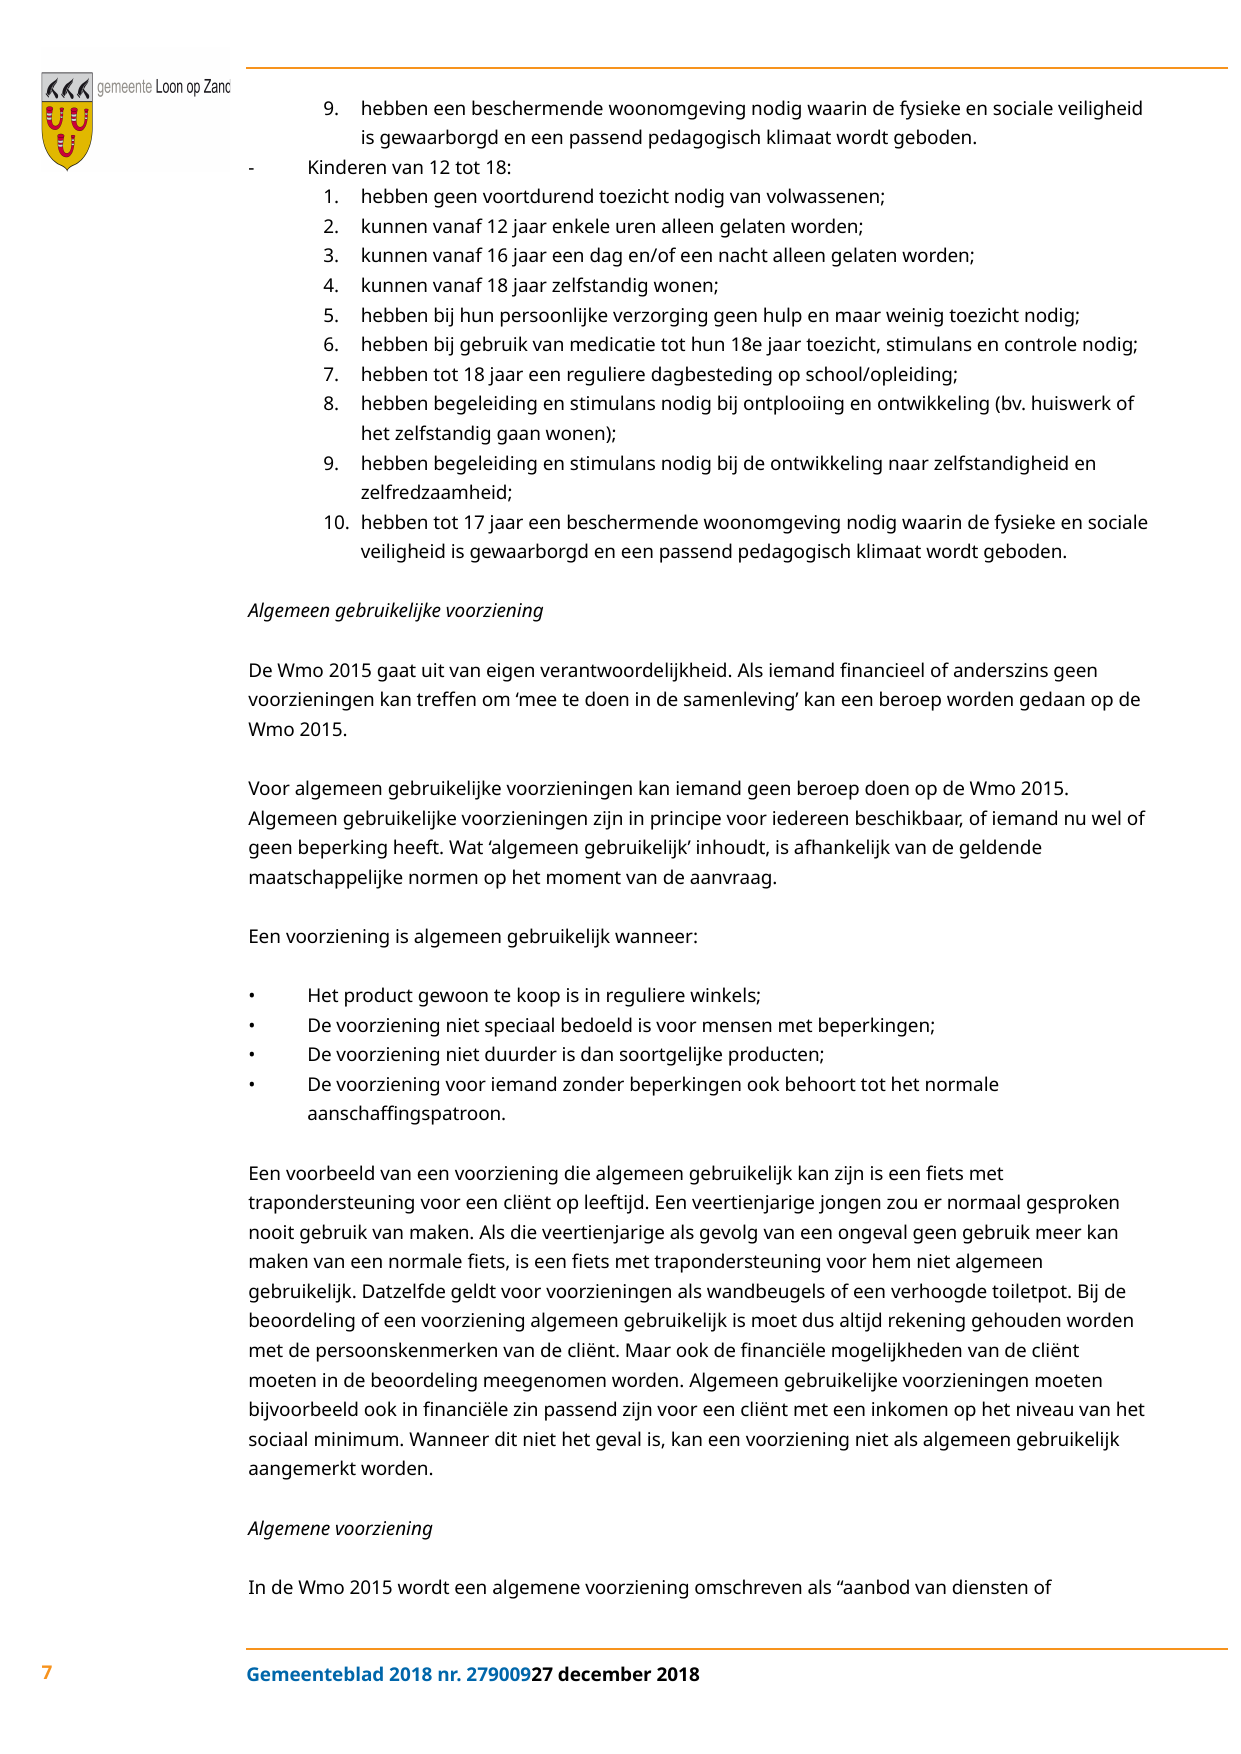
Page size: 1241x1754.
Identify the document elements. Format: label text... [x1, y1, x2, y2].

picture [41, 47, 231, 172]
text Een voorbeeld van een voorziening die algemeen gebruikelijk kan zijn is een fiets met trapondersteuning voor een cliënt op leeftijd. Een veertienjarige jongen zou er normaal gesproken nooit gebruik van maken. Als die veertienjarige als gevolg van een ongeval geen gebruik meer kan maken van een normale fiets, is een fiets met trapondersteuning voor hem niet algemeen gebruikelijk. Datzelfde geldt voor voorzieningen als wandbeugels of een verhoogde toiletpot. Bij de beoordeling of een voorziening algemeen gebruikelijk is moet dus altijd rekening gehouden worden met de persoonskenmerken van de cliënt. Maar ook de financiële mogelijkheden van de cliënt moeten in de beoordeling meegenomen worden. Algemeen gebruikelijke voorzieningen moeten bijvoorbeeld ook in financiële zin passend zijn voor een cliënt met een inkomen op het niveau van het sociaal minimum. Wanneer dit niet het geval is, kan een voorziening niet als algemeen gebruikelijk aangemerkt worden. [248, 1160, 1152, 1481]
text De Wmo 2015 gaat uit van eigen verantwoordelijkheid. Als iemand financieel of anderszins geen voorzieningen kan treffen om ‘mee te doen in de samenleving’ kan een beroep worden gedaan op de Wmo 2015. [248, 657, 1152, 742]
list hebben tot 18 jaar een reguliere dagbesteding op school/opleiding; [323, 361, 1152, 387]
list hebben begeleiding en stimulans nodig bij ontplooiing en ontwikkeling (bv. huiswerk of het zelfstandig gaan wonen); [323, 391, 1152, 446]
text Voor algemeen gebruikelijke voorzieningen kan iemand geen beroep doen op de Wmo 2015. Algemeen gebruikelijke voorzieningen zijn in principe voor iedereen beschikbaar, of iemand nu wel of geen beperking heeft. Wat ‘algemeen gebruikelijk’ inhoudt, is afhankelijk van de geldende maatschappelijke normen op het moment van de aanvraag. [248, 775, 1152, 890]
list hebben tot 17 jaar een beschermende woonomgeving nodig waarin de fysieke en sociale veiligheid is gewaarborgd en een passend pedagogisch klimaat wordt geboden. [323, 509, 1152, 564]
list kunnen vanaf 16 jaar een dag en/of een nacht alleen gelaten worden; [323, 243, 1152, 268]
list hebben geen voortdurend toezicht nodig van volwassenen; [323, 183, 1152, 209]
text Een voorziening is algemeen gebruikelijk wanneer: [248, 923, 1152, 949]
text Algemene voorziening [248, 1515, 1152, 1541]
list hebben begeleiding en stimulans nodig bij de ontwikkeling naar zelfstandigheid en zelfredzaamheid; [323, 450, 1152, 505]
text In de Wmo 2015 wordt een algemene voorziening omschreven als “aanbod van diensten of [248, 1574, 1152, 1600]
list hebben bij hun persoonlijke verzorging geen hulp en maar weinig toezicht nodig; [323, 302, 1152, 328]
list kunnen vanaf 12 jaar enkele uren alleen gelaten worden; [323, 213, 1152, 239]
list hebben een beschermende woonomgeving nodig waarin de fysieke en sociale veiligheid is gewaarborgd en een passend pedagogisch klimaat wordt geboden. [323, 95, 1152, 150]
list De voorziening voor iemand zonder beperkingen ook behoort tot het normale aanschaffingspatroon. [248, 1071, 1152, 1126]
list Kinderen van 12 tot 18: [248, 154, 1152, 180]
text Algemeen gebruikelijke voorziening [248, 598, 1152, 623]
list De voorziening niet duurder is dan soortgelijke producten; [248, 1041, 1152, 1067]
list Het product gewoon te koop is in reguliere winkels; [248, 982, 1152, 1008]
list hebben bij gebruik van medicatie tot hun 18e jaar toezicht, stimulans en controle nodig; [323, 331, 1152, 357]
list kunnen vanaf 18 jaar zelfstandig wonen; [323, 272, 1152, 298]
list De voorziening niet speciaal bedoeld is voor mensen met beperkingen; [248, 1012, 1152, 1038]
